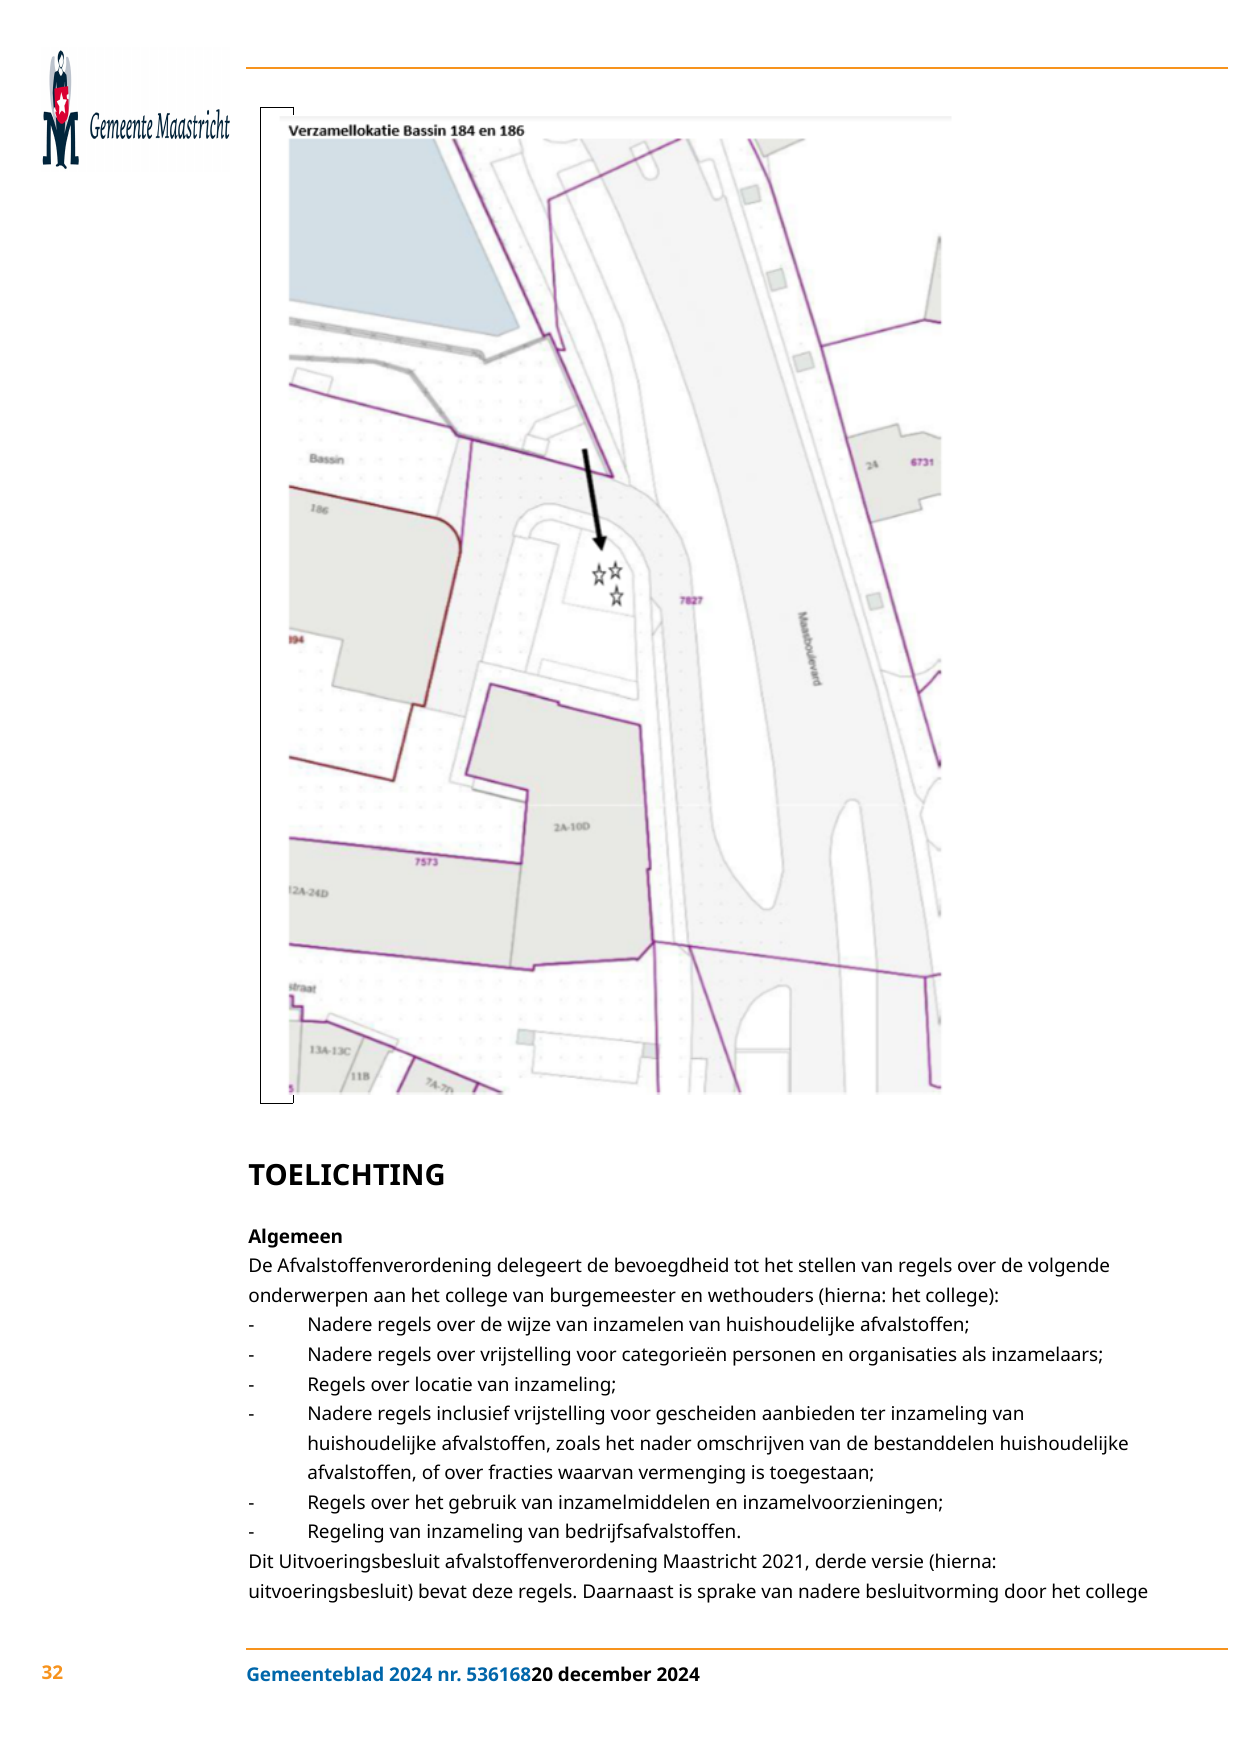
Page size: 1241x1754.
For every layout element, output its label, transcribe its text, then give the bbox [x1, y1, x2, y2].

picture [41, 47, 231, 172]
list Regels over locatie van inzameling; [248, 1371, 1152, 1397]
list Regels over het gebruik van inzamelmiddelen en inzamelvoorzieningen; [248, 1489, 1152, 1515]
text Dit Uitvoeringsbesluit afvalstoffenverordening Maastricht 2021, derde versie (hierna: uitvoeringsbesluit) bevat deze regels. Daarnaast is sprake van nadere besluitvorming door het college [248, 1548, 1152, 1604]
text TOELICHTING [248, 1154, 1152, 1194]
list Nadere regels over de wijze van inzamelen van huishoudelijke afvalstoffen; [248, 1312, 1152, 1337]
text De Afvalstoffenverordening delegeert de bevoegdheid tot het stellen van regels over de volgende onderwerpen aan het college van burgemeester en wethouders (hierna: het college): [248, 1252, 1152, 1308]
list Nadere regels inclusief vrijstelling voor gescheiden aanbieden ter inzameling van huishoudelijke afvalstoffen, zoals het nader omschrijven van de bestanddelen huishoudelijke afvalstoffen, of over fracties waarvan vermenging is toegestaan; [248, 1400, 1152, 1485]
text Algemeen [248, 1223, 1152, 1249]
list Regeling van inzameling van bedrijfsafvalstoffen. [248, 1519, 1152, 1544]
picture [268, 115, 978, 1095]
list Nadere regels over vrijstelling voor categorieën personen en organisaties als inzamelaars; [248, 1341, 1152, 1367]
